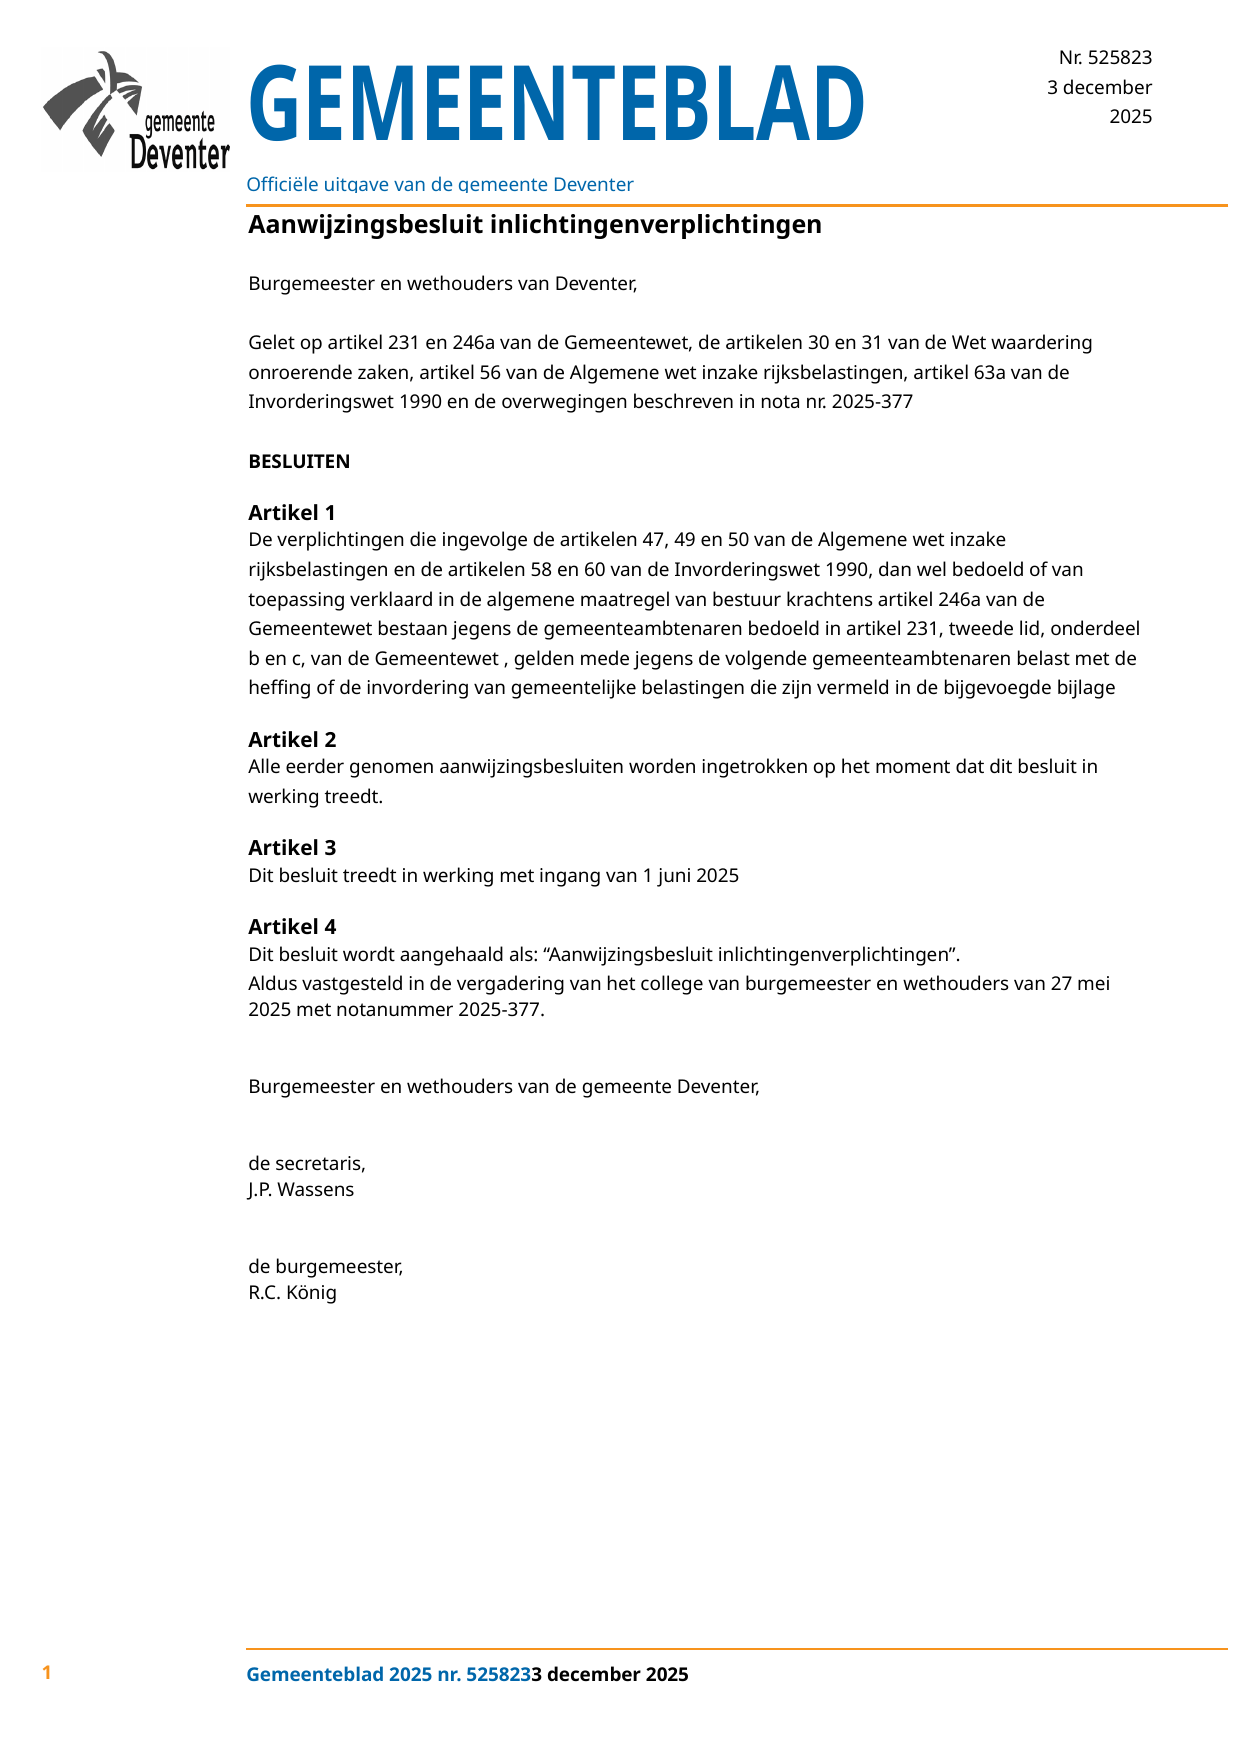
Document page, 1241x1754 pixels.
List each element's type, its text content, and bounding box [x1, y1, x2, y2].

text Artikel 3 [248, 833, 1152, 862]
text R.C. König [248, 1279, 1152, 1305]
picture [41, 47, 231, 172]
text de burgemeester, [248, 1253, 1152, 1279]
text Aanwijzingsbesluit inlichtingenverplichtingen [248, 207, 1152, 241]
text BESLUITEN [248, 448, 1152, 473]
text Artikel 1 [248, 498, 1152, 527]
text Dit besluit treedt in werking met ingang van 1 juni 2025 [248, 862, 1152, 888]
text Gelet op artikel 231 en 246a van de Gemeentewet, de artikelen 30 en 31 van de Wet waardering onroerende zaken, artikel 56 van de Algemene wet inzake rijksbelastingen, artikel 63a van de Invorderingswet 1990 en de overwegingen beschreven in nota nr. 2025-377 [248, 329, 1152, 414]
text Burgemeester en wethouders van Deventer, [248, 270, 1152, 296]
text Artikel 4 [248, 912, 1152, 941]
text Aldus vastgesteld in de vergadering van het college van burgemeester en wethouders van 27 mei 2025 met notanummer 2025-377. [248, 970, 1152, 1022]
text De verplichtingen die ingevolge de artikelen 47, 49 en 50 van de Algemene wet inzake rijksbelastingen en de artikelen 58 en 60 van de Invorderingswet 1990, dan wel bedoeld of van toepassing verklaard in de algemene maatregel van bestuur krachtens artikel 246a van de Gemeentewet bestaan jegens de gemeenteambtenaren bedoeld in artikel 231, tweede lid, onderdeel b en c, van de Gemeentewet , gelden mede jegens de volgende gemeenteambtenaren belast met de heffing of de invordering van gemeentelijke belastingen die zijn vermeld in de bijgevoegde bijlage [248, 527, 1152, 700]
text J.P. Wassens [248, 1176, 1152, 1202]
text Alle eerder genomen aanwijzingsbesluiten worden ingetrokken op het moment dat dit besluit in werking treedt. [248, 753, 1152, 809]
text Artikel 2 [248, 725, 1152, 753]
text de secretaris, [248, 1150, 1152, 1176]
text Dit besluit wordt aangehaald als: “Aanwijzingsbesluit inlichtingenverplichtingen”. [248, 941, 1152, 966]
text Burgemeester en wethouders van de gemeente Deventer, [248, 1073, 1152, 1099]
